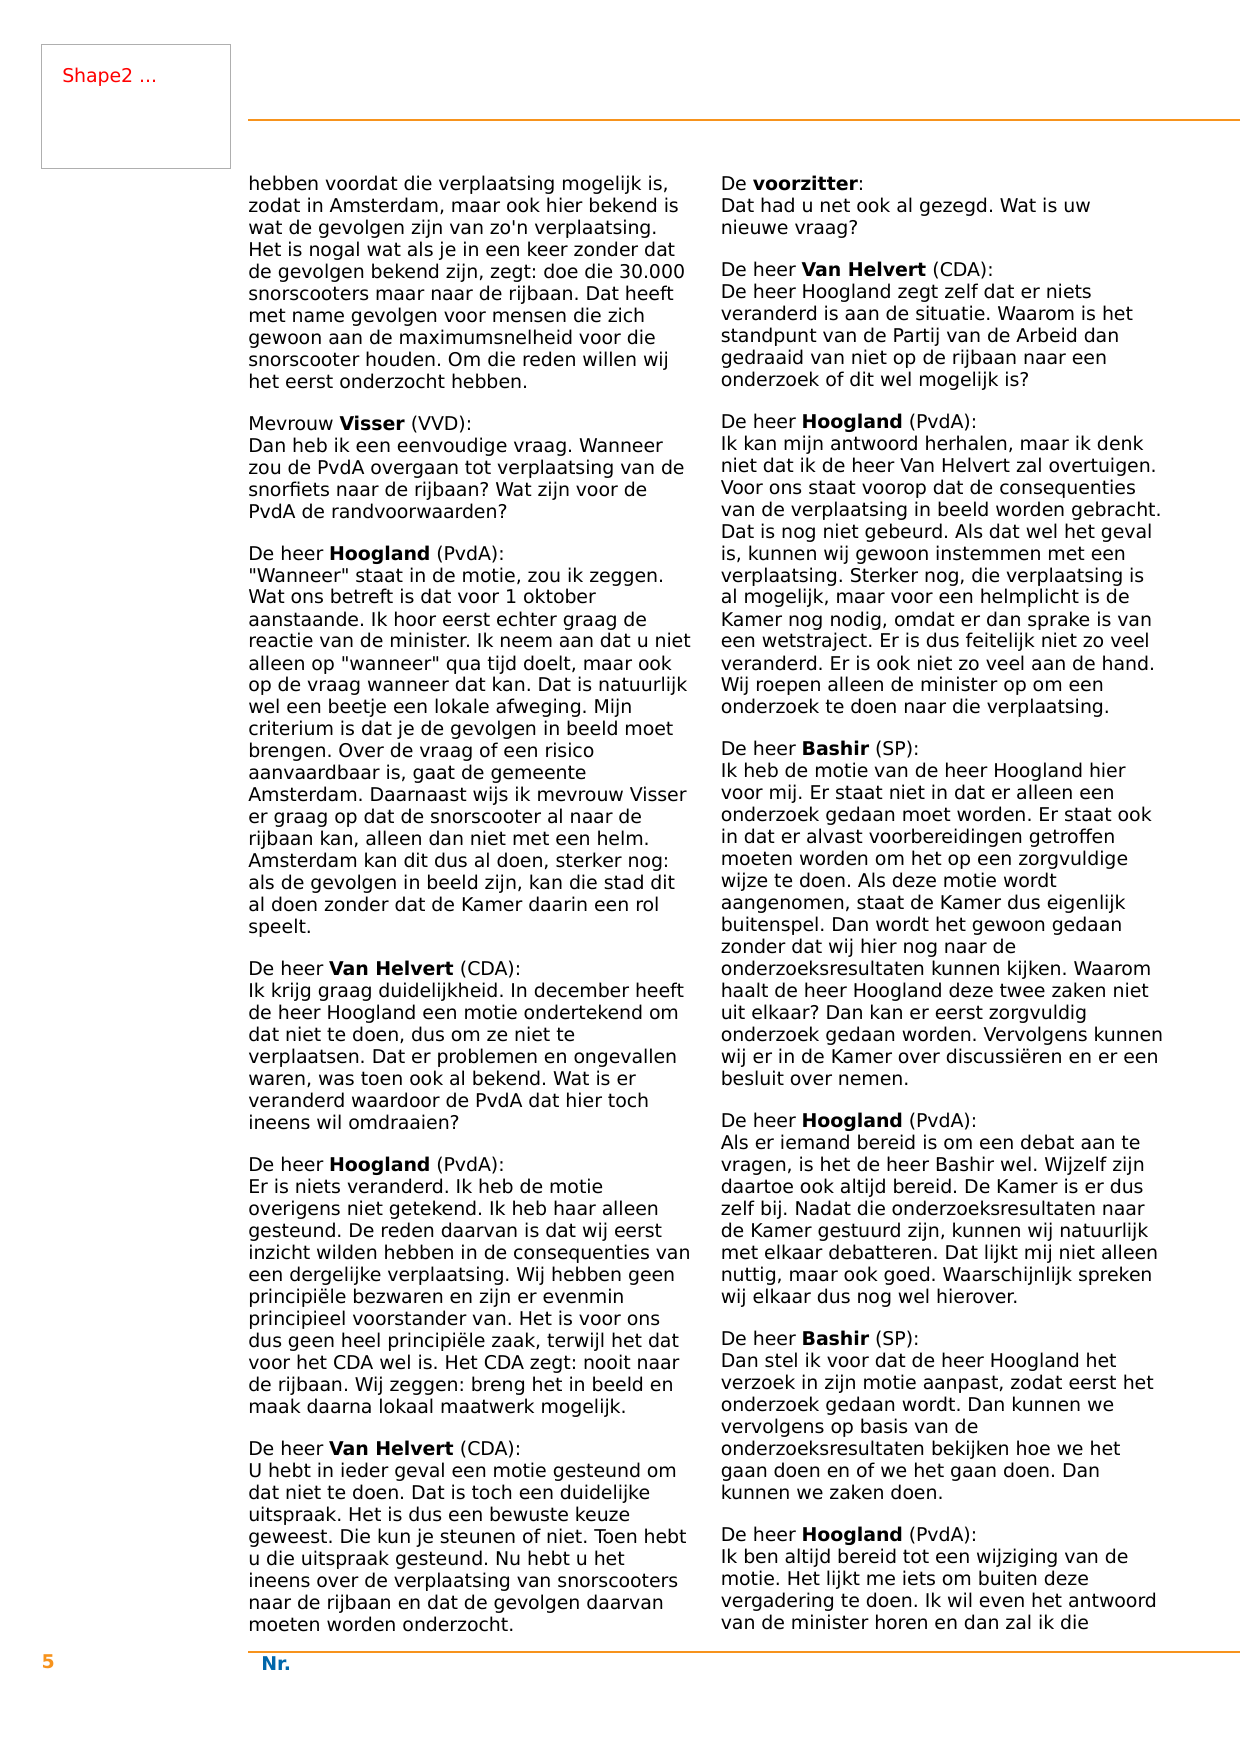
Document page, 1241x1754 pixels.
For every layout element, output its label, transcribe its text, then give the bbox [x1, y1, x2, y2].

text Dan stel ik voor dat de heer Hoogland het verzoek in zijn motie aanpast, zodat eerst het onderzoek gedaan wordt. Dan kunnen we vervolgens op basis van de onderzoeksresultaten bekijken hoe we het gaan doen en of we het gaan doen. Dan kunnen we zaken doen. [721, 1350, 1163, 1504]
text De heer Hoogland zegt zelf dat er niets veranderd is aan de situatie. Waarom is het standpunt van de Partij van de Arbeid dan gedraaid van niet op de rijbaan naar een onderzoek of dit wel mogelijk is? [721, 281, 1163, 391]
text De heer Hoogland (PvdA): [721, 1524, 1163, 1546]
text Dan heb ik een eenvoudige vraag. Wanneer zou de PvdA overgaan tot verplaatsing van de snorfiets naar de rijbaan? Wat zijn voor de PvdA de randvoorwaarden? [248, 434, 691, 522]
text "Wanneer" staat in de motie, zou ik zeggen. Wat ons betreft is dat voor 1 oktober aanstaande. Ik hoor eerst echter graag de reactie van de minister. Ik neem aan dat u niet alleen op "wanneer" qua tijd doelt, maar ook op de vraag wanneer dat kan. Dat is natuurlijk wel een beetje een lokale afweging. Mijn criterium is dat je de gevolgen in beeld moet brengen. Over de vraag of een risico aanvaardbaar is, gaat de gemeente Amsterdam. Daarnaast wijs ik mevrouw Visser er graag op dat de snorscooter al naar de rijbaan kan, alleen dan niet met een helm. Amsterdam kan dit dus al doen, sterker nog: als de gevolgen in beeld zijn, kan die stad dit al doen zonder dat de Kamer daarin een rol speelt. [248, 564, 691, 938]
text De heer Van Helvert (CDA): [248, 1438, 691, 1460]
text De heer Hoogland (PvdA): [248, 542, 691, 564]
text De heer Hoogland (PvdA): [248, 1154, 691, 1176]
text De heer Hoogland (PvdA): [721, 411, 1163, 433]
text Ik kan mijn antwoord herhalen, maar ik denk niet dat ik de heer Van Helvert zal overtuigen. Voor ons staat voorop dat de consequenties van de verplaatsing in beeld worden gebracht. Dat is nog niet gebeurd. Als dat wel het geval is, kunnen wij gewoon instemmen met een verplaatsing. Sterker nog, die verplaatsing is al mogelijk, maar voor een helmplicht is de Kamer nog nodig, omdat er dan sprake is van een wetstraject. Er is dus feitelijk niet zo veel veranderd. Er is ook niet zo veel aan de hand. Wij roepen alleen de minister op om een onderzoek te doen naar die verplaatsing. [721, 433, 1163, 718]
text Er is niets veranderd. Ik heb de motie overigens niet getekend. Ik heb haar alleen gesteund. De reden daarvan is dat wij eerst inzicht wilden hebben in de consequenties van een dergelijke verplaatsing. Wij hebben geen principiële bezwaren en zijn er evenmin principieel voorstander van. Het is voor ons dus geen heel principiële zaak, terwijl het dat voor het CDA wel is. Het CDA zegt: nooit naar de rijbaan. Wij zeggen: breng het in beeld en maak daarna lokaal maatwerk mogelijk. [248, 1176, 691, 1418]
text Dat had u net ook al gezegd. Wat is uw nieuwe vraag? [721, 195, 1163, 239]
text De heer Van Helvert (CDA): [721, 259, 1163, 281]
text U hebt in ieder geval een motie gesteund om dat niet te doen. Dat is toch een duidelijke uitspraak. Het is dus een bewuste keuze geweest. Die kun je steunen of niet. Toen hebt u die uitspraak gesteund. Nu hebt u het ineens over de verplaatsing van snorscooters naar de rijbaan en dat de gevolgen daarvan moeten worden onderzocht. [248, 1460, 691, 1636]
text De voorzitter: [721, 173, 1163, 195]
text Als er iemand bereid is om een debat aan te vragen, is het de heer Bashir wel. Wijzelf zijn daartoe ook altijd bereid. De Kamer is er dus zelf bij. Nadat die onderzoeksresultaten naar de Kamer gestuurd zijn, kunnen wij natuurlijk met elkaar debatteren. Dat lijkt mij niet alleen nuttig, maar ook goed. Waarschijnlijk spreken wij elkaar dus nog wel hierover. [721, 1132, 1163, 1308]
text De heer Bashir (SP): [721, 1328, 1163, 1350]
text Ik krijg graag duidelijkheid. In december heeft de heer Hoogland een motie ondertekend om dat niet te doen, dus om ze niet te verplaatsen. Dat er problemen en ongevallen waren, was toen ook al bekend. Wat is er veranderd waardoor de PvdA dat hier toch ineens wil omdraaien? [248, 980, 691, 1134]
text De heer Bashir (SP): [721, 738, 1163, 760]
text hebben voordat die verplaatsing mogelijk is, zodat in Amsterdam, maar ook hier bekend is wat de gevolgen zijn van zo'n verplaatsing. Het is nogal wat als je in een keer zonder dat de gevolgen bekend zijn, zegt: doe die 30.000 snorscooters maar naar de rijbaan. Dat heeft met name gevolgen voor mensen die zich gewoon aan de maximumsnelheid voor die snorscooter houden. Om die reden willen wij het eerst onderzocht hebben. [248, 173, 691, 393]
text Ik heb de motie van de heer Hoogland hier voor mij. Er staat niet in dat er alleen een onderzoek gedaan moet worden. Er staat ook in dat er alvast voorbereidingen getroffen moeten worden om het op een zorgvuldige wijze te doen. Als deze motie wordt aangenomen, staat de Kamer dus eigenlijk buitenspel. Dan wordt het gewoon gedaan zonder dat wij hier nog naar de onderzoeksresultaten kunnen kijken. Waarom haalt de heer Hoogland deze twee zaken niet uit elkaar? Dan kan er eerst zorgvuldig onderzoek gedaan worden. Vervolgens kunnen wij er in de Kamer over discussiëren en er een besluit over nemen. [721, 760, 1163, 1090]
text De heer Van Helvert (CDA): [248, 958, 691, 980]
text Ik ben altijd bereid tot een wijziging van de motie. Het lijkt me iets om buiten deze vergadering te doen. Ik wil even het antwoord van de minister horen en dan zal ik die [721, 1546, 1163, 1633]
text De heer Hoogland (PvdA): [721, 1110, 1163, 1132]
text Mevrouw Visser (VVD): [248, 413, 691, 434]
